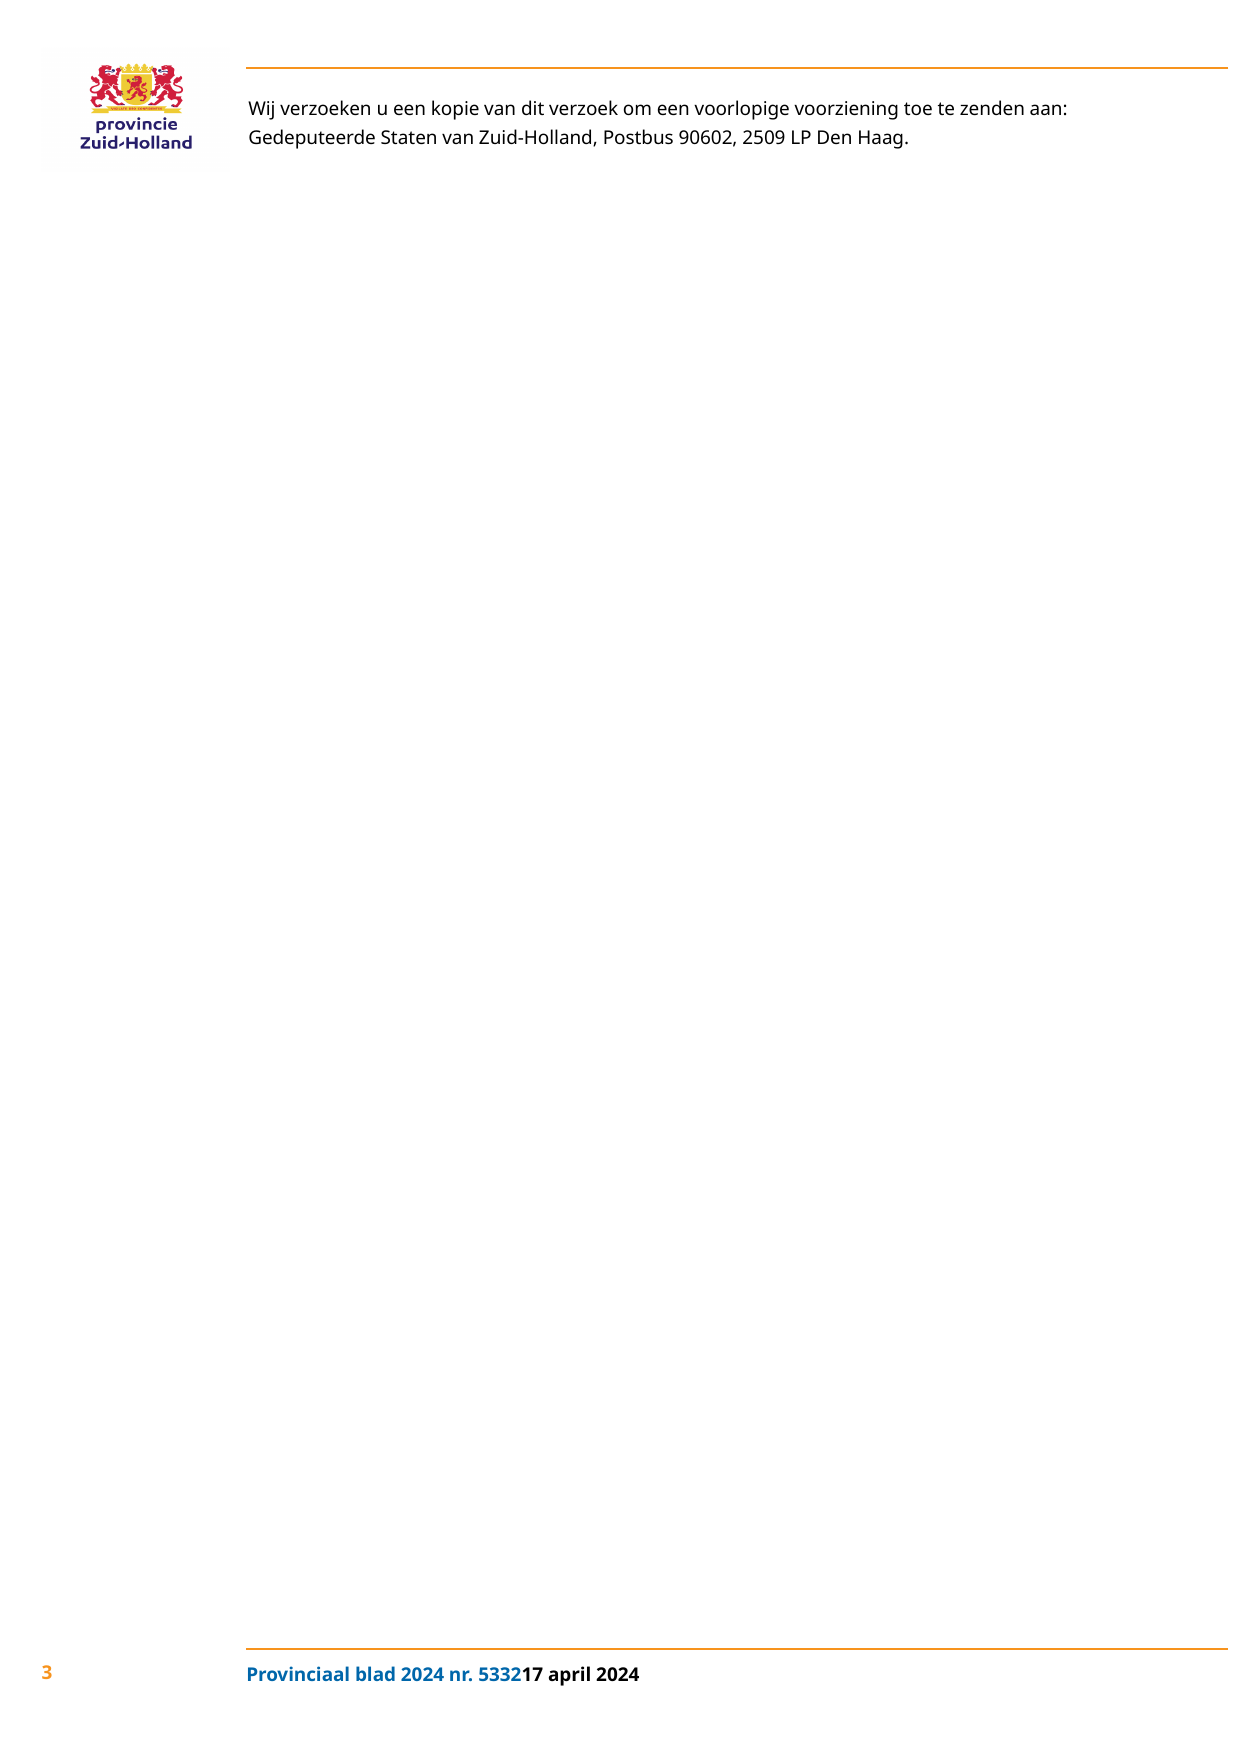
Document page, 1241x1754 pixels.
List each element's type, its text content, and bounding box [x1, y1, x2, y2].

picture [41, 47, 231, 172]
text Wij verzoeken u een kopie van dit verzoek om een voorlopige voorziening toe te zenden aan: Gedeputeerde Staten van Zuid-Holland, Postbus 90602, 2509 LP Den Haag. [248, 95, 1152, 150]
